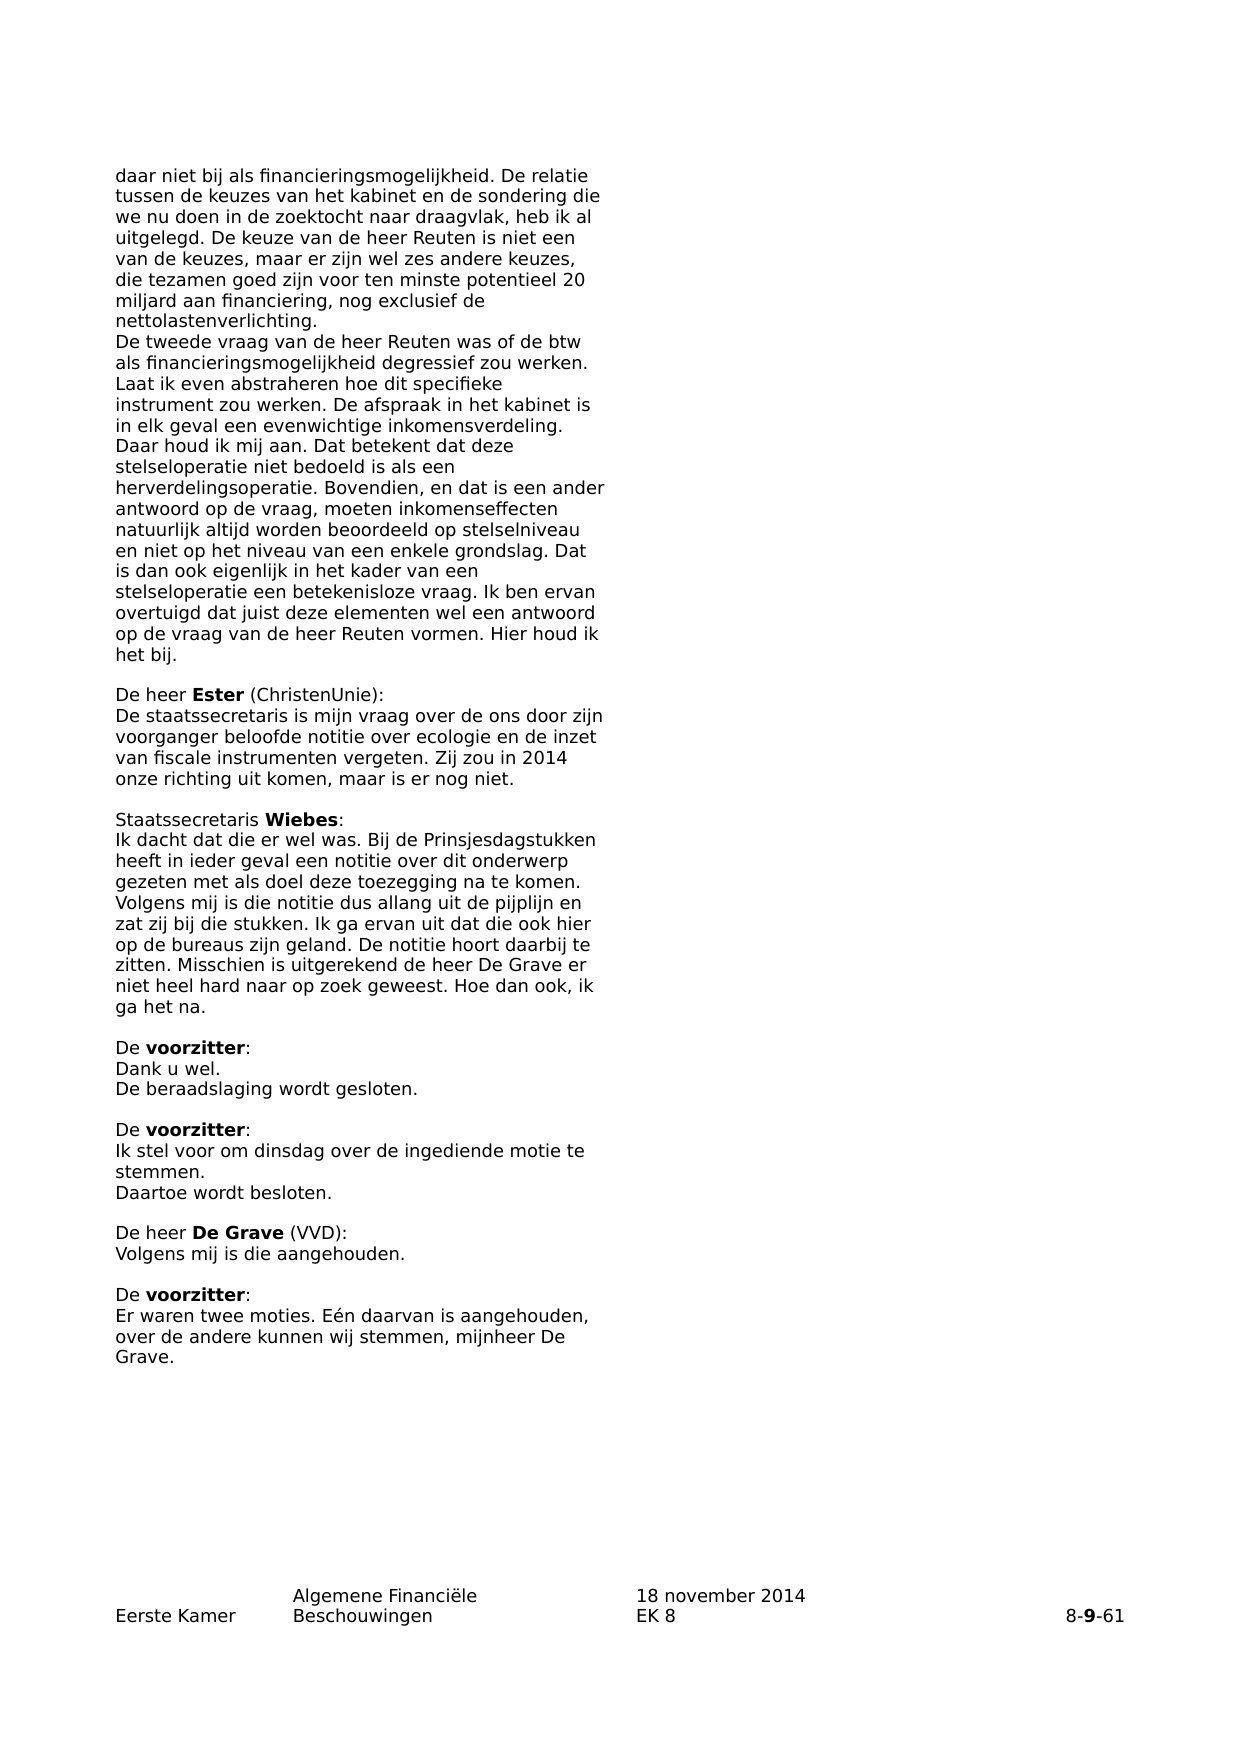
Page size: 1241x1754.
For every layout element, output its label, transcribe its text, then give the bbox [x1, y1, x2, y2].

text Daartoe wordt besloten. [115, 1182, 605, 1203]
text De voorzitter: [115, 1120, 605, 1141]
text Dank u wel. [115, 1058, 605, 1079]
text De tweede vraag van de heer Reuten was of de btw als financieringsmogelijkheid degressief zou werken. Laat ik even abstraheren hoe dit specifieke instrument zou werken. De afspraak in het kabinet is in elk geval een evenwichtige inkomensverdeling. Daar houd ik mij aan. Dat betekent dat deze stelseloperatie niet bedoeld is als een herverdelingsoperatie. Bovendien, en dat is een ander antwoord op de vraag, moeten inkomenseffecten natuurlijk altijd worden beoordeeld op stelselniveau en niet op het niveau van een enkele grondslag. Dat is dan ook eigenlijk in het kader van een stelseloperatie een betekenisloze vraag. Ik ben ervan overtuigd dat juist deze elementen wel een antwoord op de vraag van de heer Reuten vormen. Hier houd ik het bij. [115, 332, 605, 665]
text De beraadslaging wordt gesloten. [115, 1079, 605, 1100]
text De staatssecretaris is mijn vraag over de ons door zijn voorganger beloofde notitie over ecologie en de inzet van fiscale instrumenten vergeten. Zij zou in 2014 onze richting uit komen, maar is er nog niet. [115, 706, 605, 789]
text De voorzitter: [115, 1285, 605, 1306]
text Er waren twee moties. Eén daarvan is aangehouden, over de andere kunnen wij stemmen, mijnheer De Grave. [115, 1306, 605, 1368]
text Staatssecretaris Wiebes: [115, 809, 605, 830]
text daar niet bij als financieringsmogelijkheid. De relatie tussen de keuzes van het kabinet en de sondering die we nu doen in de zoektocht naar draagvlak, heb ik al uitgelegd. De keuze van de heer Reuten is niet een van de keuzes, maar er zijn wel zes andere keuzes, die tezamen goed zijn voor ten minste potentieel 20 miljard aan financiering, nog exclusief de nettolastenverlichting. [115, 165, 605, 332]
text Ik dacht dat die er wel was. Bij de Prinsjesdagstukken heeft in ieder geval een notitie over dit onderwerp gezeten met als doel deze toezegging na te komen. Volgens mij is die notitie dus allang uit de pijplijn en zat zij bij die stukken. Ik ga ervan uit dat die ook hier op de bureaus zijn geland. De notitie hoort daarbij te zitten. Misschien is uitgerekend de heer De Grave er niet heel hard naar op zoek geweest. Hoe dan ook, ik ga het na. [115, 830, 605, 1018]
text Ik stel voor om dinsdag over de ingediende motie te stemmen. [115, 1141, 605, 1182]
text Volgens mij is die aangehouden. [115, 1244, 605, 1265]
text De voorzitter: [115, 1038, 605, 1058]
text De heer De Grave (VVD): [115, 1223, 605, 1244]
text De heer Ester (ChristenUnie): [115, 685, 605, 706]
